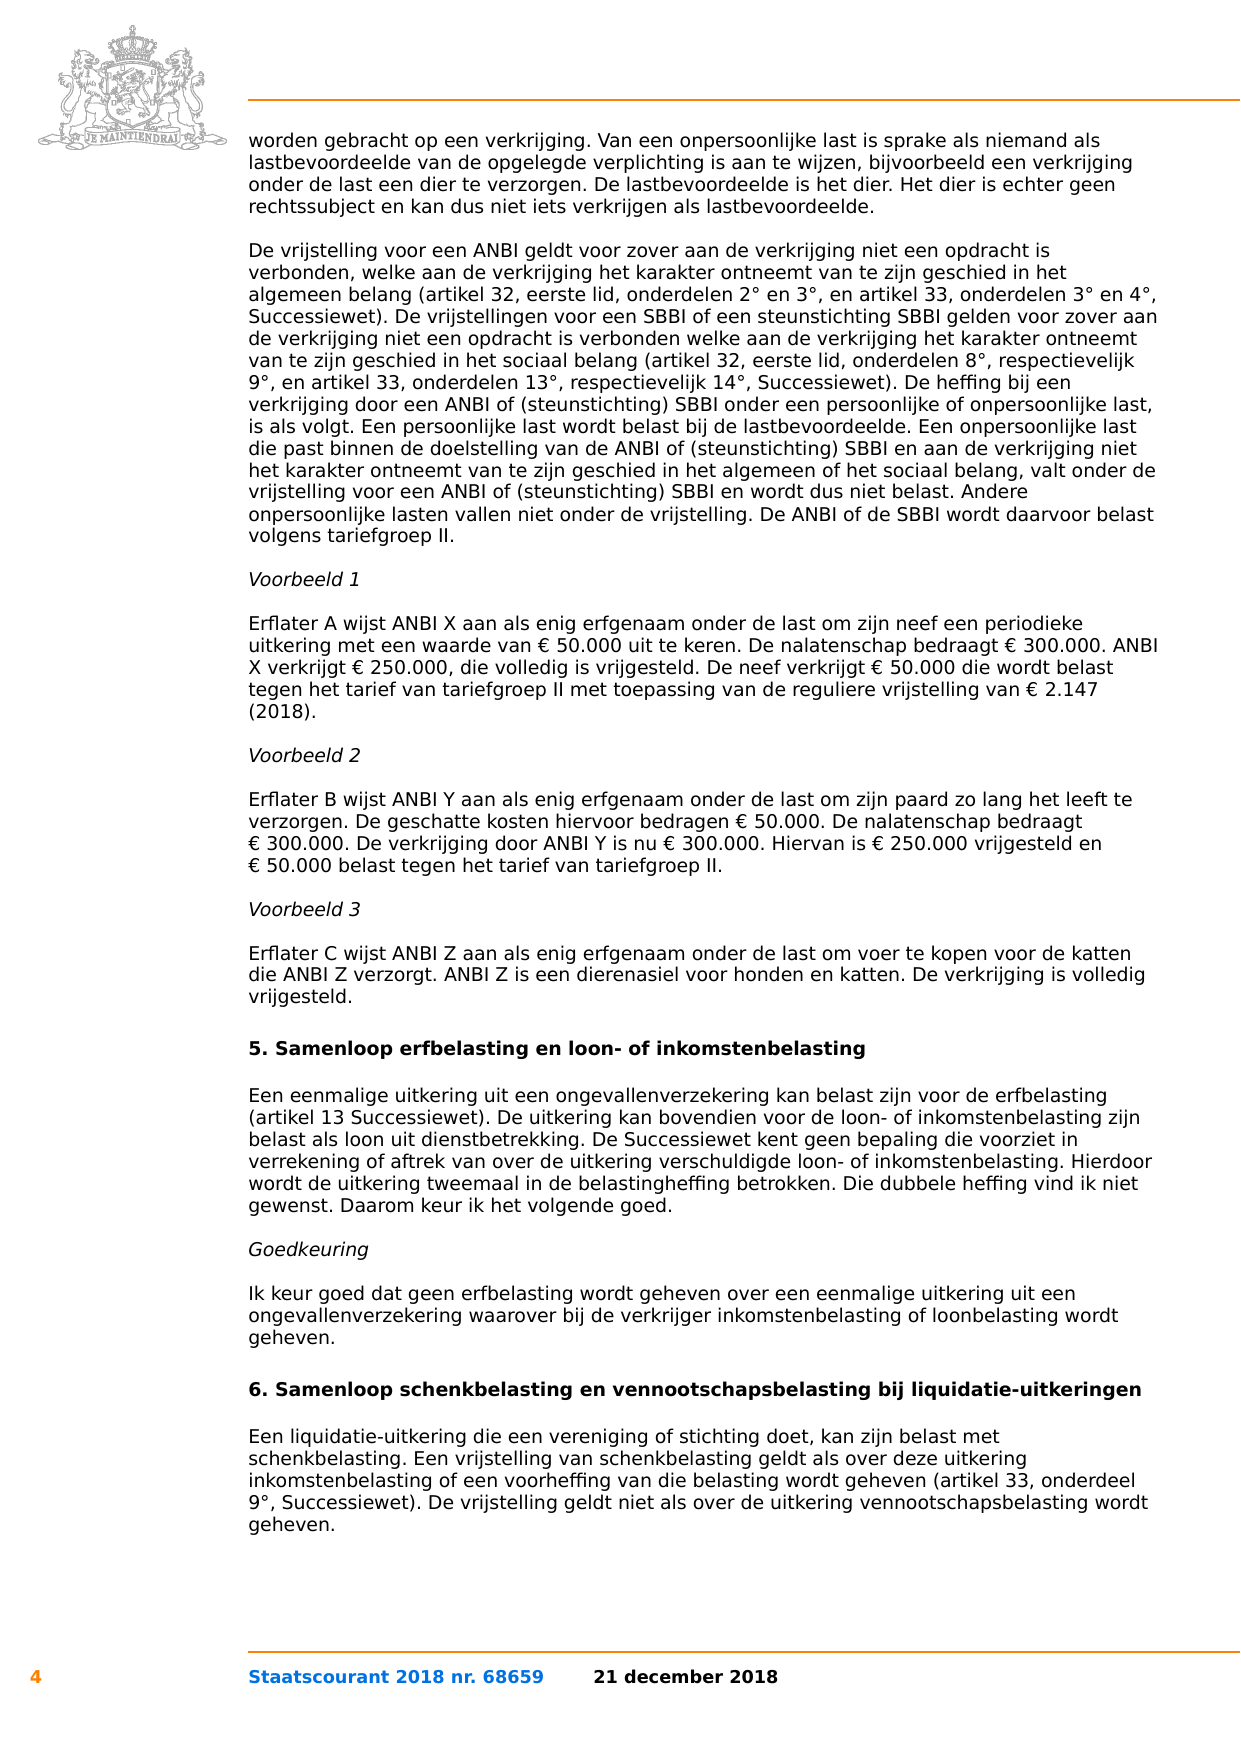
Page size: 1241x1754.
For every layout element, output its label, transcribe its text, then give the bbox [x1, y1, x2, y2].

text Erflater C wijst ANBI Z aan als enig erfgenaam onder de last om voer te kopen voor de katten die ANBI Z verzorgt. ANBI Z is een dierenasiel voor honden en katten. De verkrijging is volledig vrijgesteld. [248, 942, 1163, 1008]
subtitle Voorbeeld 3 [248, 898, 1163, 921]
text worden gebracht op een verkrijging. Van een onpersoonlijke last is sprake als niemand als lastbevoordeelde van de opgelegde verplichting is aan te wijzen, bijvoorbeeld een verkrijging onder de last een dier te verzorgen. De lastbevoordeelde is het dier. Het dier is echter geen rechtssubject en kan dus niet iets verkrijgen als lastbevoordeelde. [248, 130, 1163, 218]
text Een liquidatie-uitkering die een vereniging of stichting doet, kan zijn belast met schenkbelasting. Een vrijstelling van schenkbelasting geldt als over deze uitkering inkomstenbelasting of een voorheffing van die belasting wordt geheven (artikel 33, onderdeel 9°, Successiewet). De vrijstelling geldt niet als over de uitkering vennootschapsbelasting wordt geheven. [248, 1426, 1163, 1536]
text Erflater A wijst ANBI X aan als enig erfgenaam onder de last om zijn neef een periodieke uitkering met een waarde van € 50.000 uit te keren. De nalatenschap bedraagt € 300.000. ANBI X verkrijgt € 250.000, die volledig is vrijgesteld. De neef verkrijgt € 50.000 die wordt belast tegen het tarief van tariefgroep II met toepassing van de reguliere vrijstelling van € 2.147 (2018). [248, 613, 1163, 723]
text Erflater B wijst ANBI Y aan als enig erfgenaam onder de last om zijn paard zo lang het leeft te verzorgen. De geschatte kosten hiervoor bedragen € 50.000. De nalatenschap bedraagt € 300.000. De verkrijging door ANBI Y is nu € 300.000. Hiervan is € 250.000 vrijgesteld en € 50.000 belast tegen het tarief van tariefgroep II. [248, 789, 1163, 877]
text Een eenmalige uitkering uit een ongevallenverzekering kan belast zijn voor de erfbelasting (artikel 13 Successiewet). De uitkering kan bovendien voor de loon- of inkomstenbelasting zijn belast als loon uit dienstbetrekking. De Successiewet kent geen bepaling die voorziet in verrekening of aftrek van over de uitkering verschuldigde loon- of inkomstenbelasting. Hierdoor wordt de uitkering tweemaal in de belastingheffing betrokken. Die dubbele heffing vind ik niet gewenst. Daarom keur ik het volgende goed. [248, 1085, 1163, 1217]
subtitle Goedkeuring [248, 1239, 1163, 1261]
subtitle 5. Samenloop erfbelasting en loon- of inkomstenbelasting [248, 1038, 1163, 1060]
text Ik keur goed dat geen erfbelasting wordt geheven over een eenmalige uitkering uit een ongevallenverzekering waarover bij de verkrijger inkomstenbelasting of loonbelasting wordt geheven. [248, 1283, 1163, 1349]
subtitle Voorbeeld 2 [248, 745, 1163, 767]
subtitle Voorbeeld 1 [248, 569, 1163, 591]
text De vrijstelling voor een ANBI geldt voor zover aan de verkrijging niet een opdracht is verbonden, welke aan de verkrijging het karakter ontneemt van te zijn geschied in het algemeen belang (artikel 32, eerste lid, onderdelen 2° en 3°, en artikel 33, onderdelen 3° en 4°, Successiewet). De vrijstellingen voor een SBBI of een steunstichting SBBI gelden voor zover aan de verkrijging niet een opdracht is verbonden welke aan de verkrijging het karakter ontneemt van te zijn geschied in het sociaal belang (artikel 32, eerste lid, onderdelen 8°, respectievelijk 9°, en artikel 33, onderdelen 13°, respectievelijk 14°, Successiewet). De heffing bij een verkrijging door een ANBI of (steunstichting) SBBI onder een persoonlijke of onpersoonlijke last, is als volgt. Een persoonlijke last wordt belast bij de lastbevoordeelde. Een onpersoonlijke last die past binnen de doelstelling van de ANBI of (steunstichting) SBBI en aan de verkrijging niet het karakter ontneemt van te zijn geschied in het algemeen of het sociaal belang, valt onder de vrijstelling voor een ANBI of (steunstichting) SBBI en wordt dus niet belast. Andere onpersoonlijke lasten vallen niet onder de vrijstelling. De ANBI of de SBBI wordt daarvoor belast volgens tariefgroep II. [248, 240, 1163, 547]
subtitle 6. Samenloop schenkbelasting en vennootschapsbelasting bij liquidatie-uitkeringen [248, 1379, 1163, 1401]
picture [38, 25, 227, 150]
